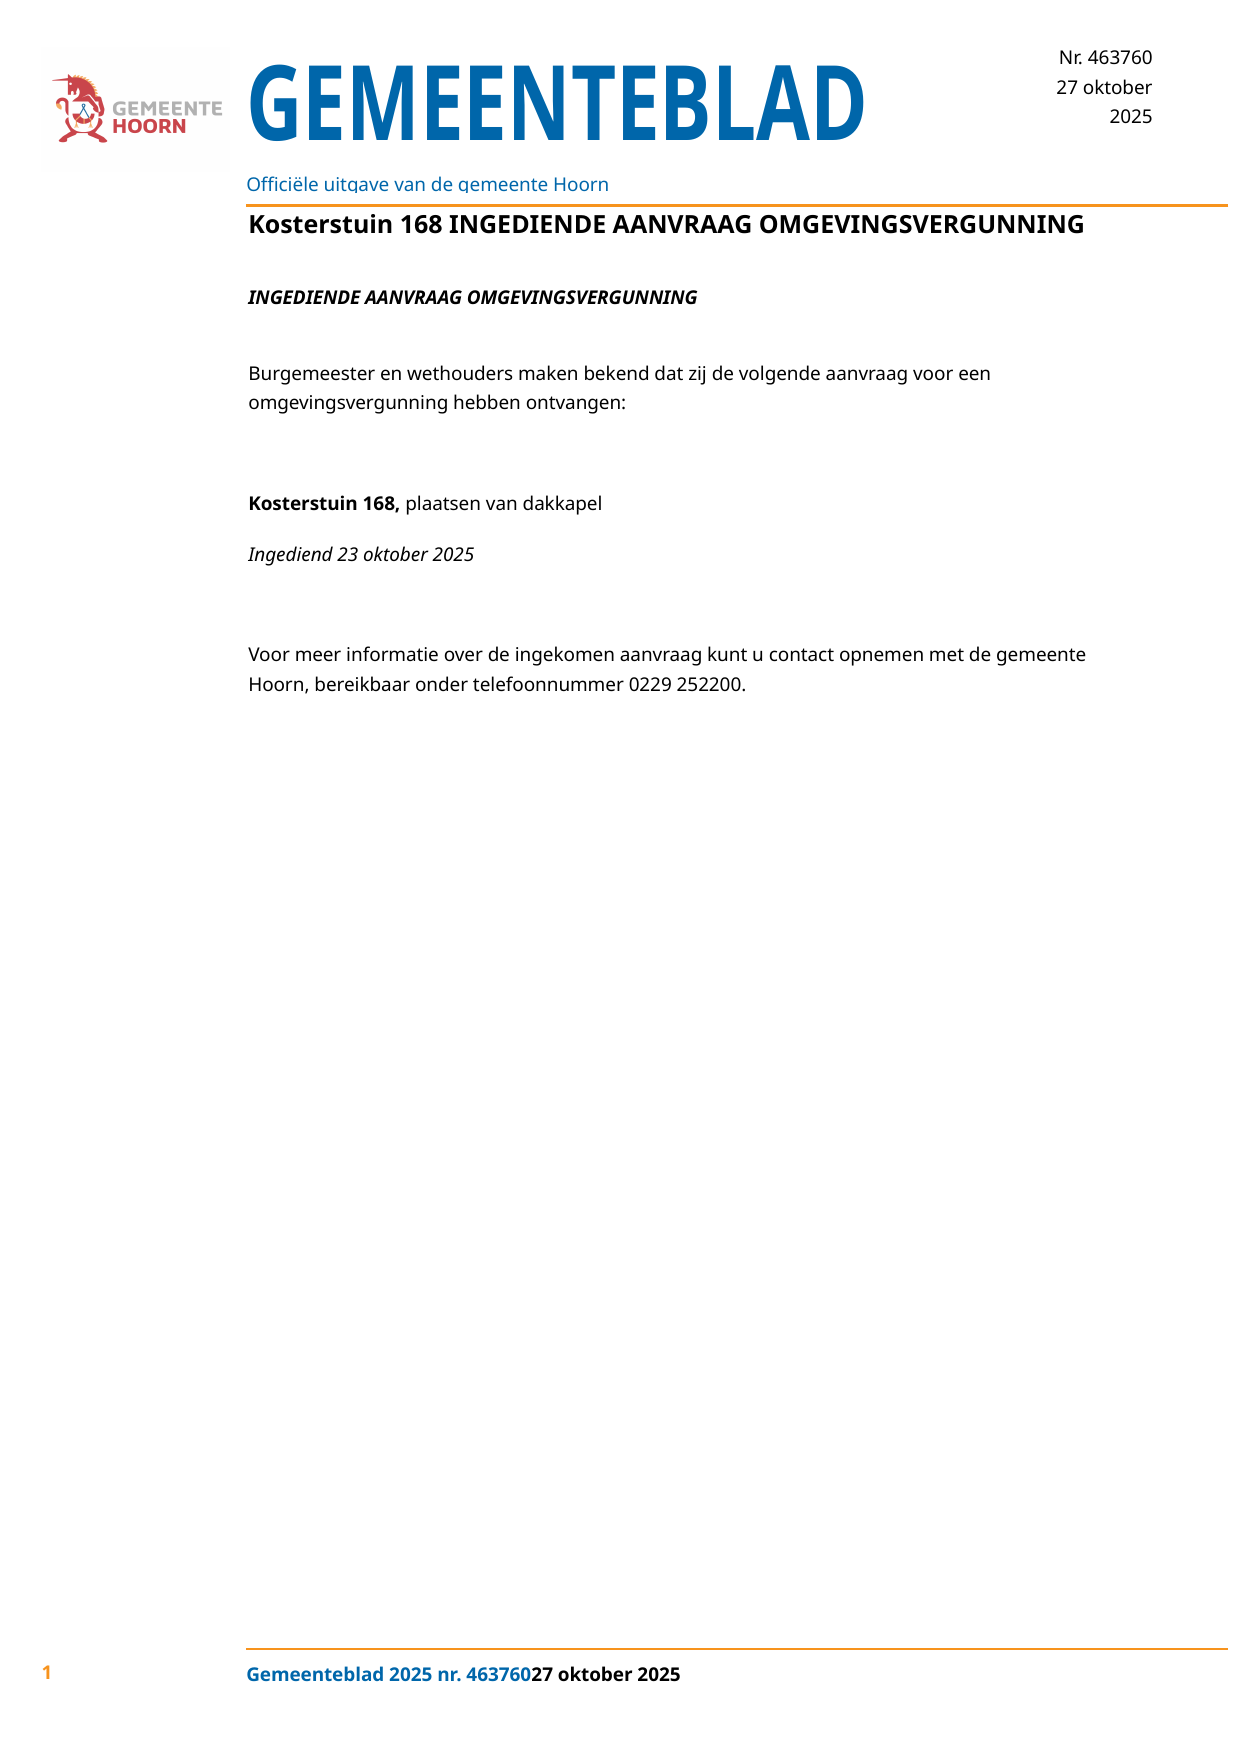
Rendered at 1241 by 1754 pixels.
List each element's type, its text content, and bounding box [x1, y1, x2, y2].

text Burgemeester en wethouders maken bekend dat zij de volgende aanvraag voor een omgevingsvergunning hebben ontvangen: [248, 360, 1152, 415]
text INGEDIENDE AANVRAAG OMGEVINGSVERGUNNING [248, 284, 1152, 309]
picture [41, 47, 231, 172]
text Kosterstuin 168 INGEDIENDE AANVRAAG OMGEVINGSVERGUNNING [248, 207, 1152, 241]
text Kosterstuin 168, plaatsen van dakkapel [248, 490, 1152, 516]
text Voor meer informatie over de ingekomen aanvraag kunt u contact opnemen met de gemeente Hoorn, bereikbaar onder telefoonnummer 0229 252200. [248, 642, 1152, 697]
text Ingediend 23 oktober 2025 [248, 541, 1152, 567]
